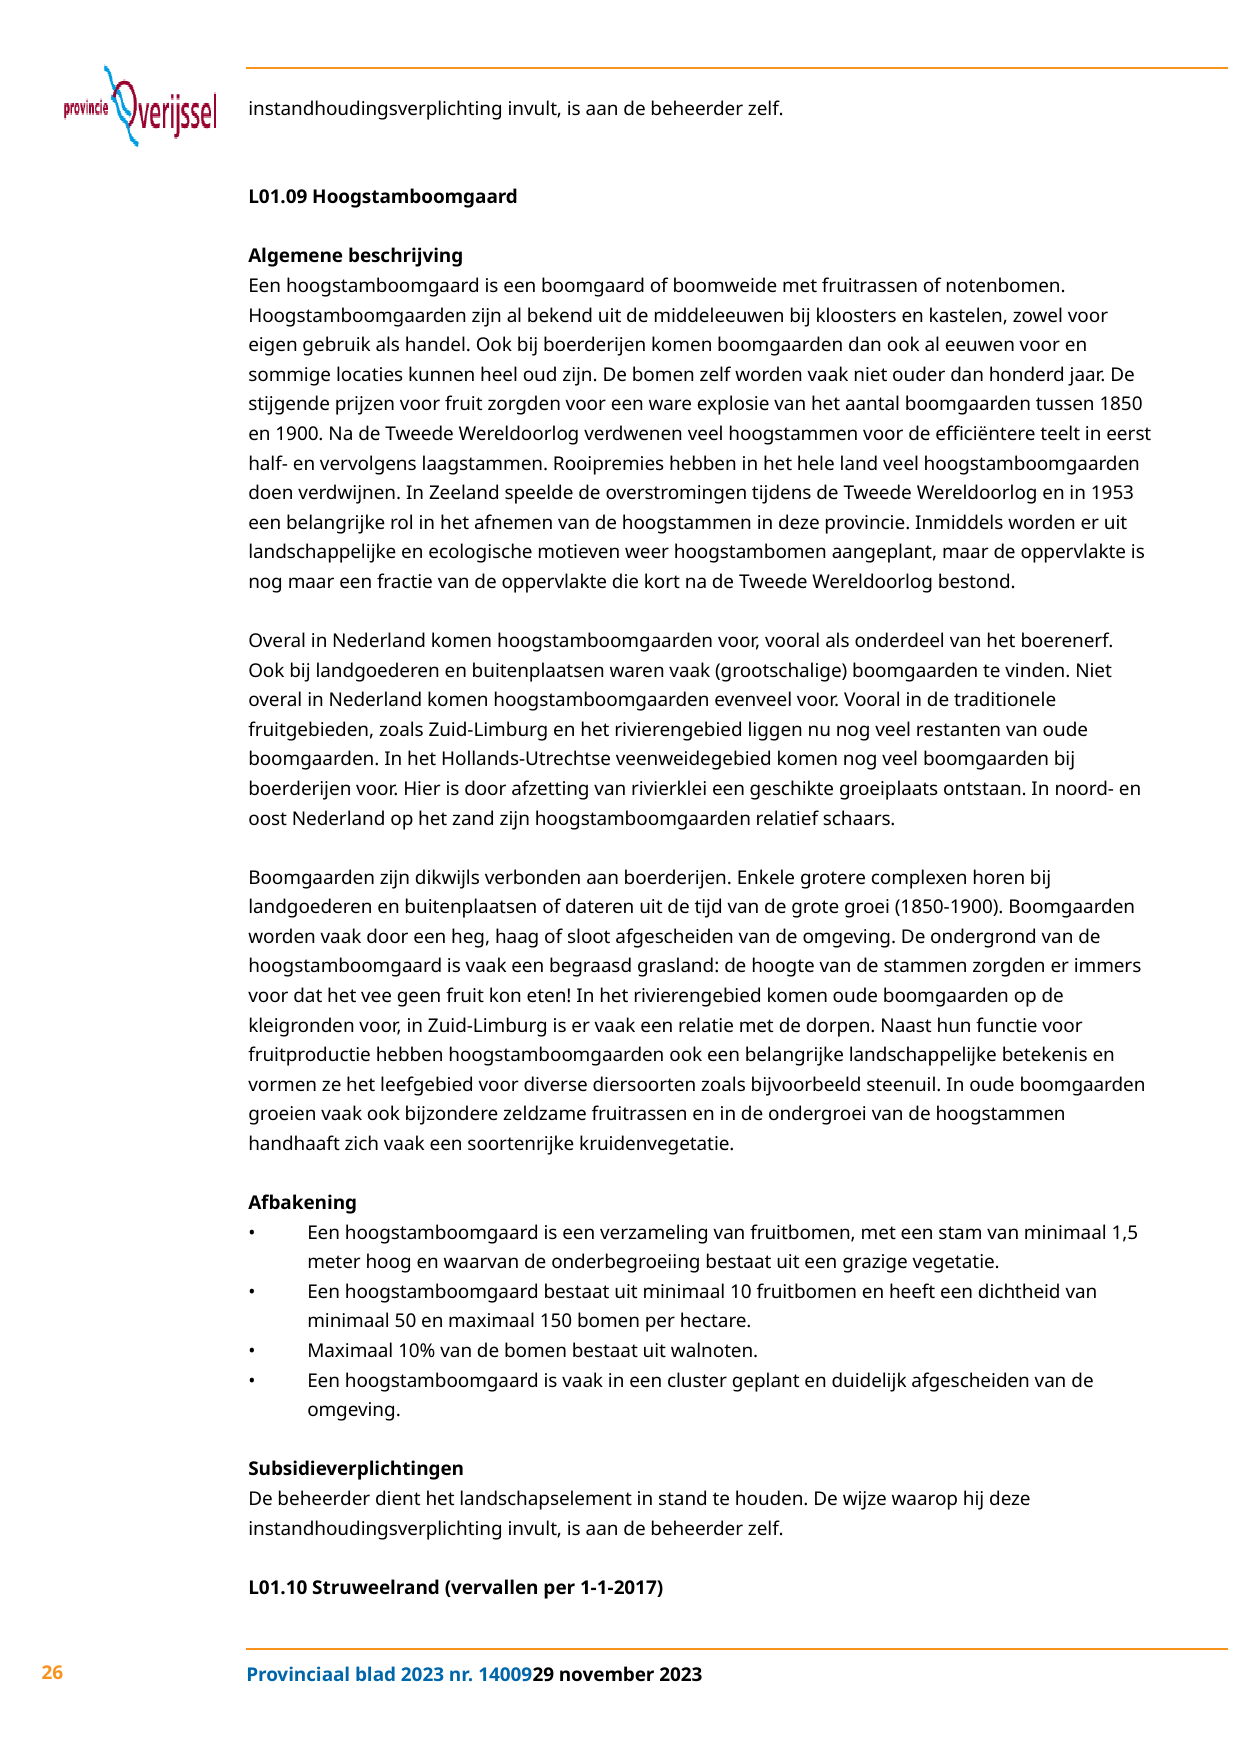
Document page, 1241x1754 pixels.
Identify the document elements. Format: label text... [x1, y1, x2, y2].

text instandhoudingsverplichting invult, is aan de beheerder zelf. [248, 95, 1152, 121]
text L01.09 Hoogstamboomgaard [248, 183, 1152, 209]
text Boomgaarden zijn dikwijls verbonden aan boerderijen. Enkele grotere complexen horen bij landgoederen en buitenplaatsen of dateren uit de tijd van de grote groei (1850-1900). Boomgaarden worden vaak door een heg, haag of sloot afgescheiden van de omgeving. De ondergrond van de hoogstamboomgaard is vaak een begraasd grasland: de hoogte van de stammen zorgden er immers voor dat het vee geen fruit kon eten! In het rivierengebied komen oude boomgaarden op de kleigronden voor, in Zuid-Limburg is er vaak een relatie met de dorpen. Naast hun functie voor fruitproductie hebben hoogstamboomgaarden ook een belangrijke landschappelijke betekenis en vormen ze het leefgebied voor diverse diersoorten zoals bijvoorbeeld steenuil. In oude boomgaarden groeien vaak ook bijzondere zeldzame fruitrassen en in de ondergroei van de hoogstammen handhaaft zich vaak een soortenrijke kruidenvegetatie. [248, 864, 1152, 1156]
list Een hoogstamboomgaard is een verzameling van fruitbomen, met een stam van minimaal 1,5 meter hoog en waarvan de onderbegroeiing bestaat uit een grazige vegetatie. [248, 1219, 1152, 1274]
list Een hoogstamboomgaard is vaak in een cluster geplant en duidelijk afgescheiden van de omgeving. [248, 1367, 1152, 1422]
text L01.10 Struweelrand (vervallen per 1-1-2017) [248, 1574, 1152, 1600]
text De beheerder dient het landschapselement in stand te houden. De wijze waarop hij deze instandhoudingsverplichting invult, is aan de beheerder zelf. [248, 1485, 1152, 1541]
picture [41, 47, 231, 172]
text Een hoogstamboomgaard is een boomgaard of boomweide met fruitrassen of notenbomen. Hoogstamboomgaarden zijn al bekend uit de middeleeuwen bij kloosters en kastelen, zowel voor eigen gebruik als handel. Ook bij boerderijen komen boomgaarden dan ook al eeuwen voor en sommige locaties kunnen heel oud zijn. De bomen zelf worden vaak niet ouder dan honderd jaar. De stijgende prijzen voor fruit zorgden voor een ware explosie van het aantal boomgaarden tussen 1850 en 1900. Na de Tweede Wereldoorlog verdwenen veel hoogstammen voor de efficiëntere teelt in eerst half- en vervolgens laagstammen. Rooipremies hebben in het hele land veel hoogstamboomgaarden doen verdwijnen. In Zeeland speelde de overstromingen tijdens de Tweede Wereldoorlog en in 1953 een belangrijke rol in het afnemen van de hoogstammen in deze provincie. Inmiddels worden er uit landschappelijke en ecologische motieven weer hoogstambomen aangeplant, maar de oppervlakte is nog maar een fractie van de oppervlakte die kort na de Tweede Wereldoorlog bestond. [248, 272, 1152, 594]
text Afbakening [248, 1189, 1152, 1215]
list Een hoogstamboomgaard bestaat uit minimaal 10 fruitbomen en heeft een dichtheid van minimaal 50 en maximaal 150 bomen per hectare. [248, 1278, 1152, 1333]
text Algemene beschrijving [248, 243, 1152, 268]
text Subsidieverplichtingen [248, 1456, 1152, 1481]
text Overal in Nederland komen hoogstamboomgaarden voor, vooral als onderdeel van het boerenerf. Ook bij landgoederen en buitenplaatsen waren vaak (grootschalige) boomgaarden te vinden. Niet overal in Nederland komen hoogstamboomgaarden evenveel voor. Vooral in de traditionele fruitgebieden, zoals Zuid-Limburg en het rivierengebied liggen nu nog veel restanten van oude boomgaarden. In het Hollands-Utrechtse veenweidegebied komen nog veel boomgaarden bij boerderijen voor. Hier is door afzetting van rivierklei een geschikte groeiplaats ontstaan. In noord- en oost Nederland op het zand zijn hoogstamboomgaarden relatief schaars. [248, 627, 1152, 831]
list Maximaal 10% van de bomen bestaat uit walnoten. [248, 1337, 1152, 1363]
